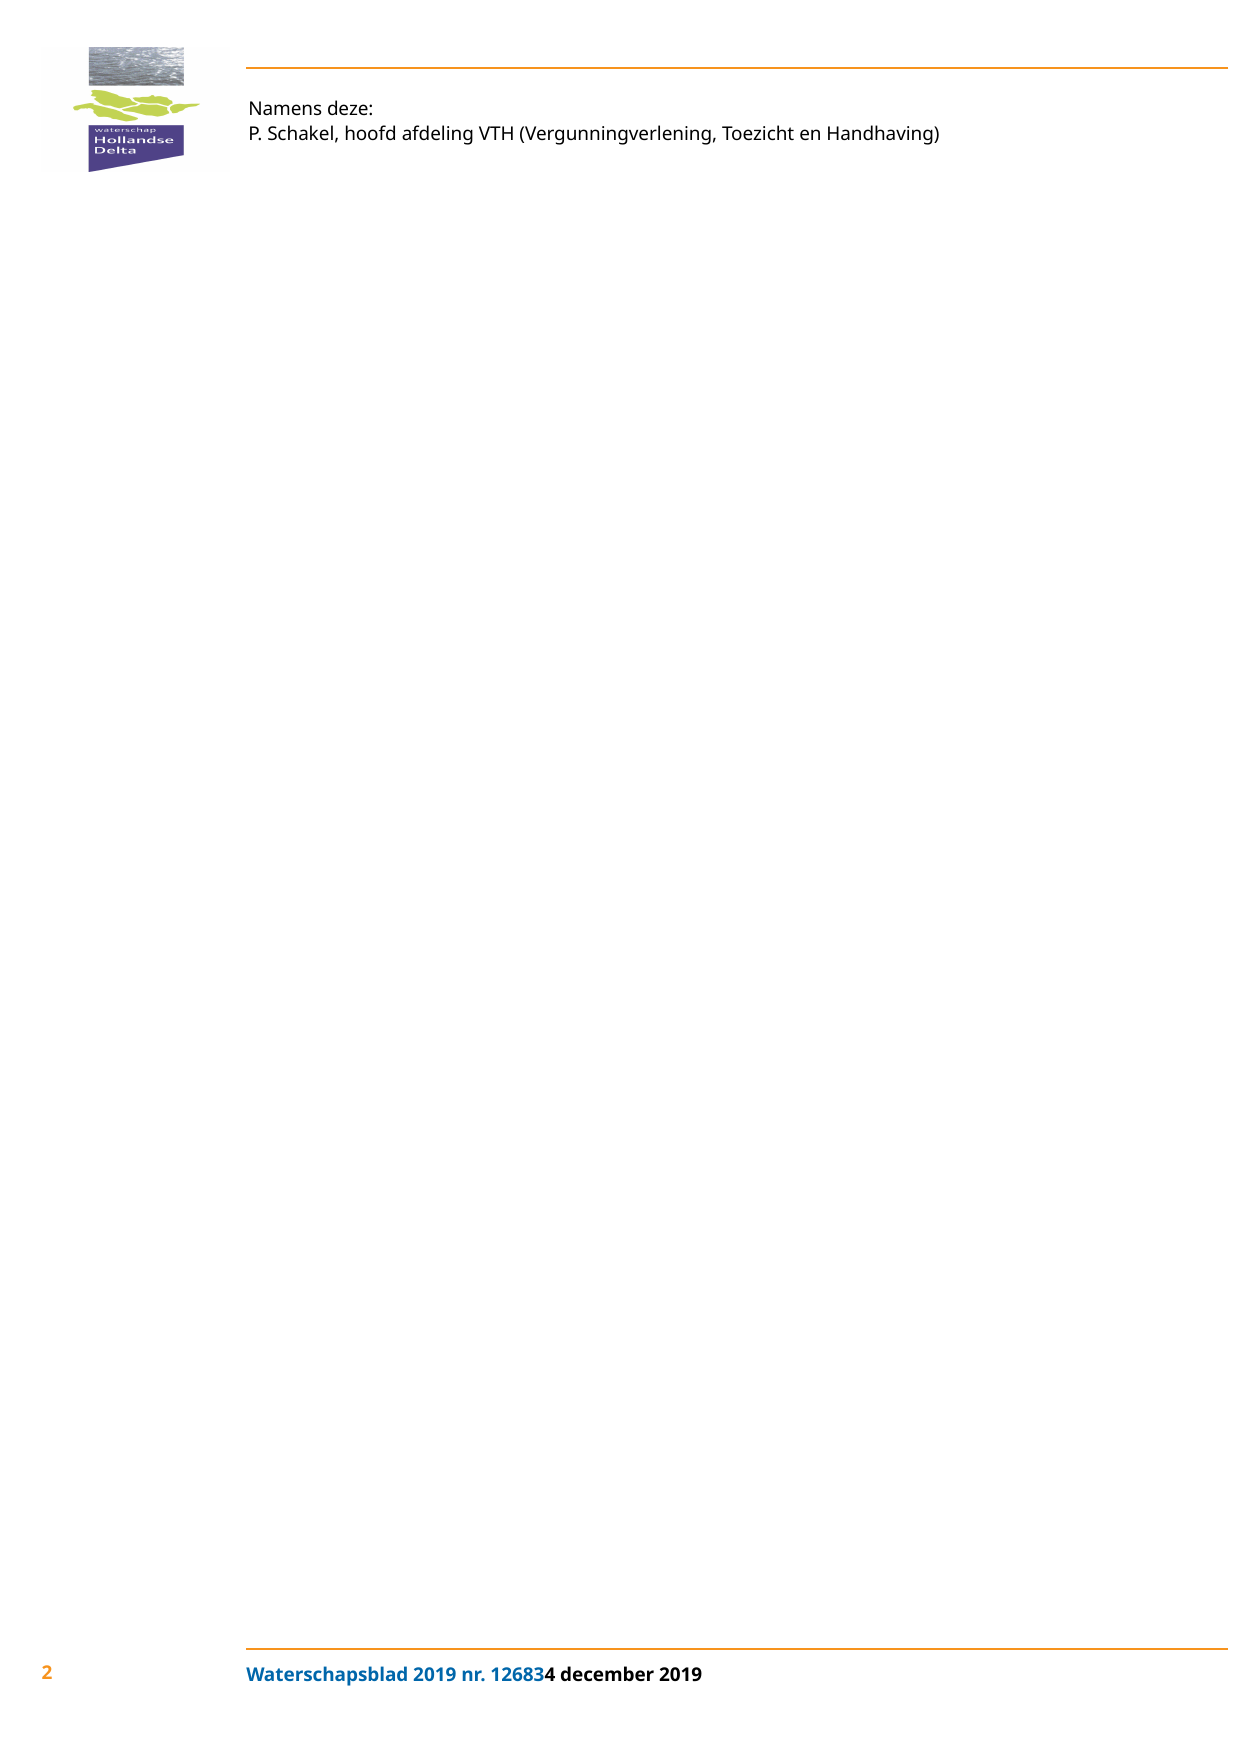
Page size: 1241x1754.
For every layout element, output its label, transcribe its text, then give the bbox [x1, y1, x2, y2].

text Namens deze: [248, 95, 1152, 121]
text P. Schakel, hoofd afdeling VTH (Vergunningverlening, Toezicht en Handhaving) [248, 121, 1152, 146]
picture [41, 47, 231, 172]
